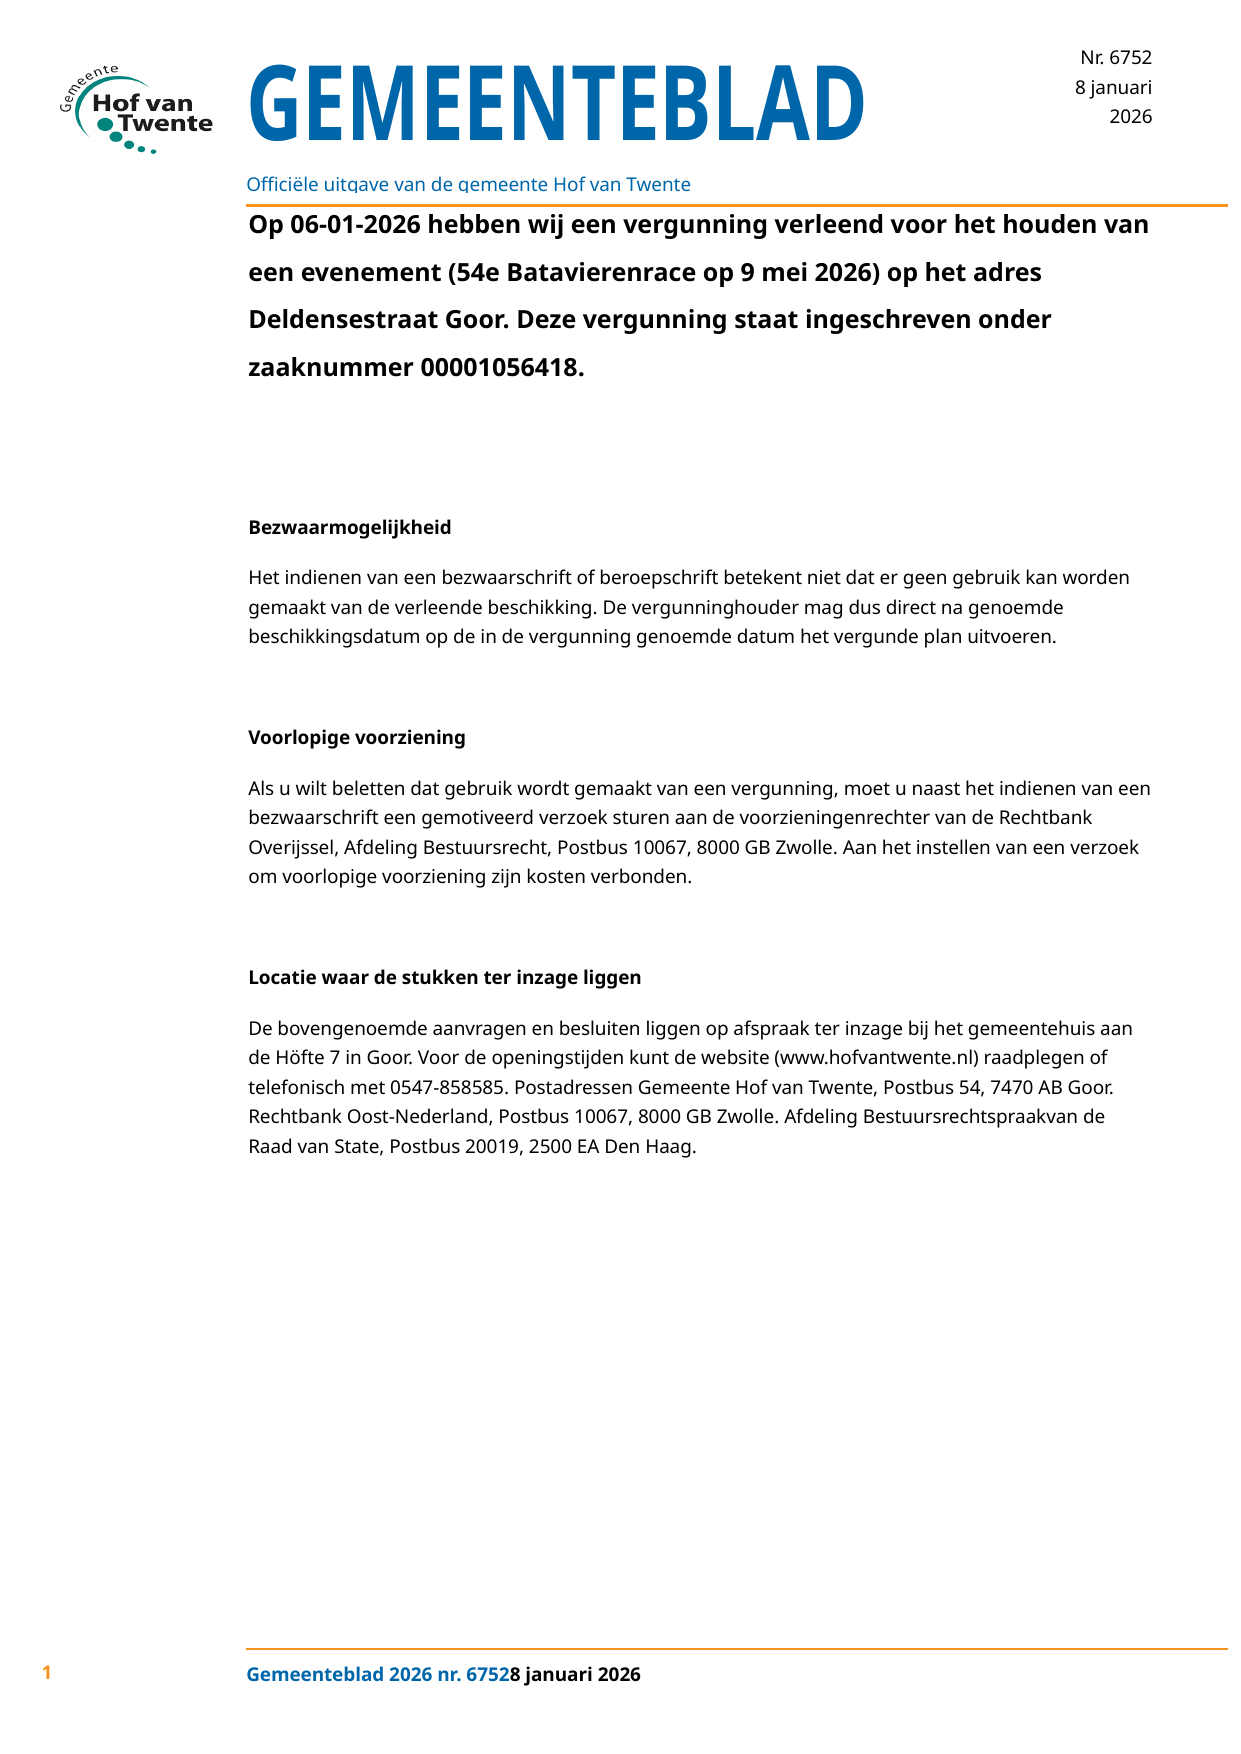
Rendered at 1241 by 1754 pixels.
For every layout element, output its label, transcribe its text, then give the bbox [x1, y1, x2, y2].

text De bovengenoemde aanvragen en besluiten liggen op afspraak ter inzage bij het gemeentehuis aan de Höfte 7 in Goor. Voor de openingstijden kunt de website (www.hofvantwente.nl) raadplegen of telefonisch met 0547-858585. Postadressen Gemeente Hof van Twente, Postbus 54, 7470 AB Goor. Rechtbank Oost-Nederland, Postbus 10067, 8000 GB Zwolle. Afdeling Bestuursrechtspraakvan de Raad van State, Postbus 20019, 2500 EA Den Haag. [248, 1015, 1152, 1159]
text Als u wilt beletten dat gebruik wordt gemaakt van een vergunning, moet u naast het indienen van een bezwaarschrift een gemotiveerd verzoek sturen aan de voorzieningenrechter van de Rechtbank Overijssel, Afdeling Bestuursrecht, Postbus 10067, 8000 GB Zwolle. Aan het instellen van een verzoek om voorlopige voorziening zijn kosten verbonden. [248, 775, 1152, 889]
text Voorlopige voorziening [248, 724, 1152, 750]
text Locatie waar de stukken ter inzage liggen [248, 964, 1152, 990]
text Bezwaarmogelijkheid [248, 514, 1152, 540]
text Op 06-01-2026 hebben wij een vergunning verleend voor het houden van een evenement (54e Batavierenrace op 9 mei 2026) op het adres Deldensestraat Goor. Deze vergunning staat ingeschreven onder zaaknummer 00001056418. [248, 207, 1152, 384]
picture [41, 47, 231, 172]
text Het indienen van een bezwaarschrift of beroepschrift betekent niet dat er geen gebruik kan worden gemaakt van de verleende beschikking. De vergunninghouder mag dus direct na genoemde beschikkingsdatum op de in de vergunning genoemde datum het vergunde plan uitvoeren. [248, 564, 1152, 649]
